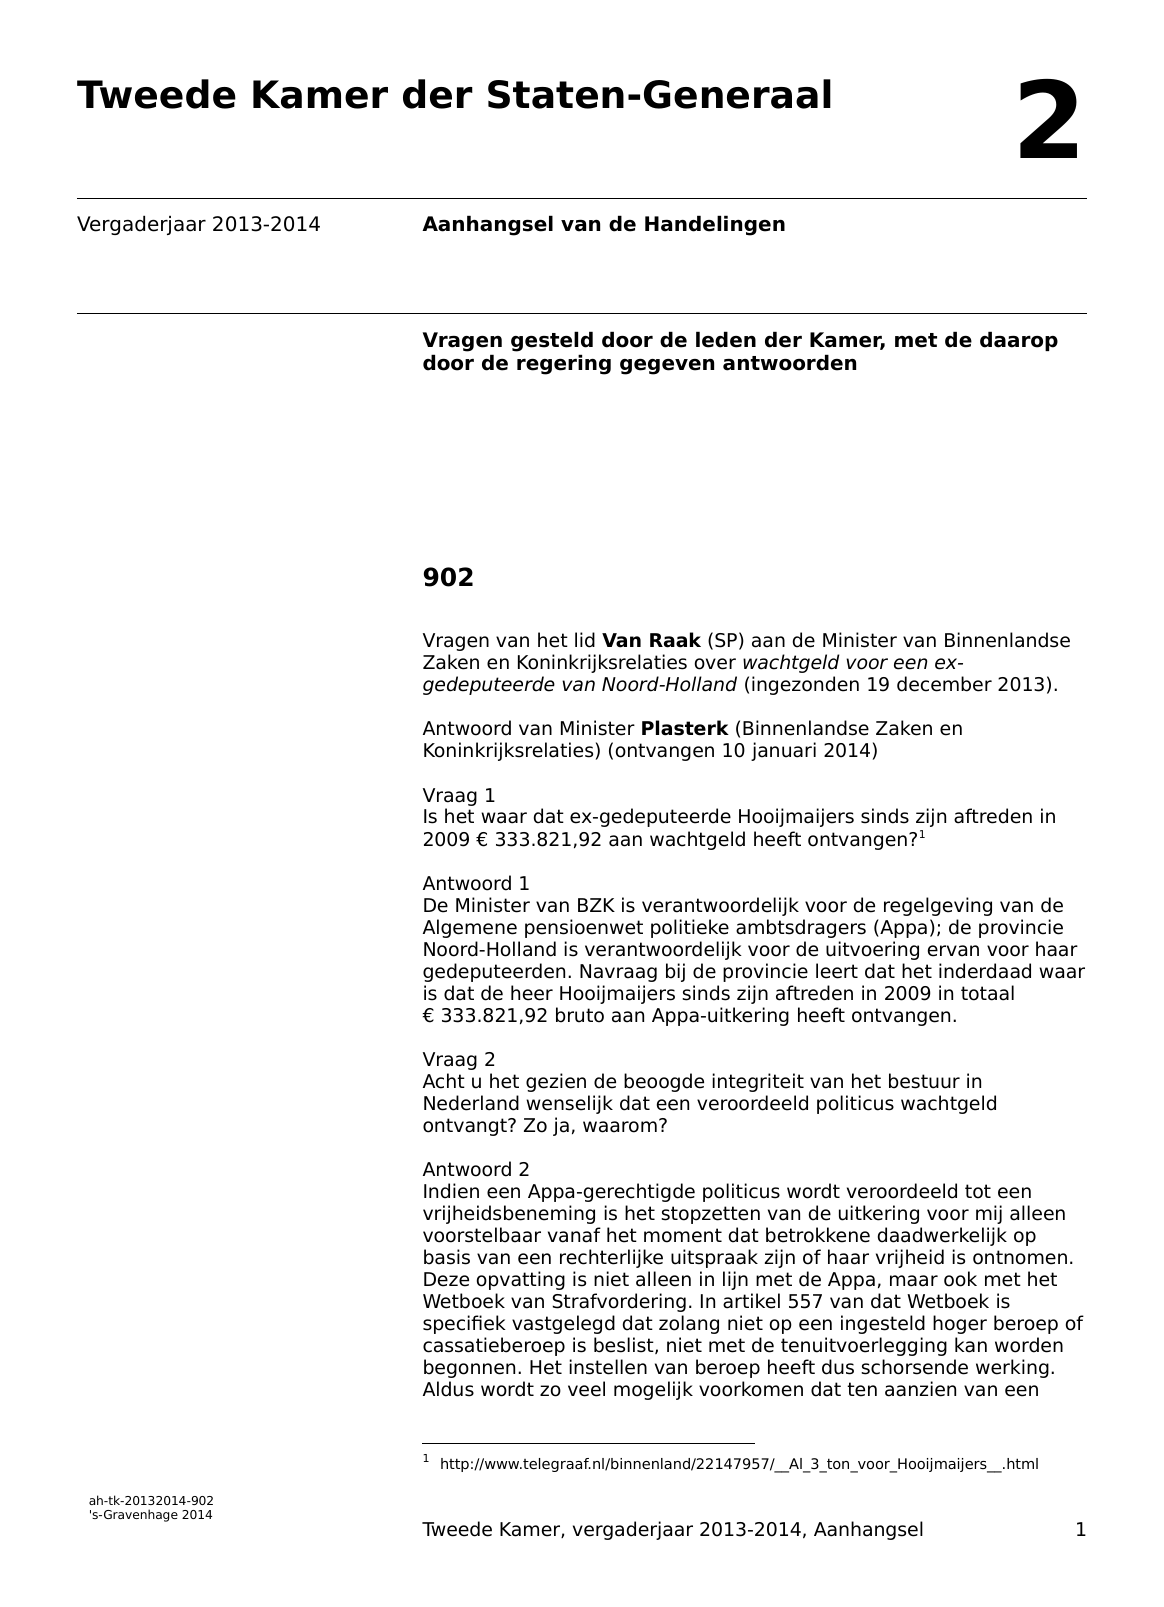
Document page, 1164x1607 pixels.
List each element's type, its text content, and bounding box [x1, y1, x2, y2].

text Acht u het gezien de beoogde integriteit van het bestuur in Nederland wenselijk dat een veroordeeld politicus wachtgeld ontvangt? Zo ja, waarom? [422, 1071, 1087, 1137]
text Vragen van het lid Van Raak (SP) aan de Minister van Binnenlandse Zaken en Koninkrijksrelaties over wachtgeld voor een ex-gedeputeerde van Noord-Holland (ingezonden 19 december 2013). [422, 630, 1087, 696]
table_cell Vergaderjaar 2013-2014 [77, 199, 422, 313]
text Vraag 1 [422, 784, 1087, 806]
text Indien een Appa-gerechtigde politicus wordt veroordeeld tot een vrijheidsbeneming is het stopzetten van de uitkering voor mij alleen voorstelbaar vanaf het moment dat betrokkene daadwerkelijk op basis van een rechterlijke uitspraak zijn of haar vrijheid is ontnomen. [422, 1181, 1087, 1269]
text 902 [422, 563, 1087, 592]
text 's-Gravenhage 2014 [88, 1508, 323, 1522]
text Antwoord 1 [422, 873, 1087, 894]
text ah-tk-20132014-902 [88, 1494, 323, 1508]
table_header 2 [886, 59, 1087, 198]
table_header Tweede Kamer der Staten-Generaal [77, 59, 886, 198]
text http://www.telegraaf.nl/binnenland/22147957/__Al_3_ton_voor_Hooijmaijers__.html [422, 1452, 1087, 1474]
table_cell [77, 314, 422, 375]
table_cell Aanhangsel van de Handelingen [422, 199, 1087, 313]
text Antwoord 2 [422, 1159, 1087, 1181]
text Vraag 2 [422, 1049, 1087, 1071]
table_cell Vragen gesteld door de leden der Kamer, met de daarop door de regering gegeven antwoorden [422, 314, 1087, 375]
text De Minister van BZK is verantwoordelijk voor de regelgeving van de Algemene pensioenwet politieke ambtsdragers (Appa); de provincie Noord-Holland is verantwoordelijk voor de uitvoering ervan voor haar gedeputeerden. Navraag bij de provincie leert dat het inderdaad waar is dat de heer Hooijmaijers sinds zijn aftreden in 2009 in totaal € 333.821,92 bruto aan Appa-uitkering heeft ontvangen. [422, 894, 1087, 1026]
text Deze opvatting is niet alleen in lijn met de Appa, maar ook met het Wetboek van Strafvordering. In artikel 557 van dat Wetboek is specifiek vastgelegd dat zolang niet op een ingesteld hoger beroep of cassatieberoep is beslist, niet met de tenuitvoerlegging kan worden begonnen. Het instellen van beroep heeft dus schorsende werking. Aldus wordt zo veel mogelijk voorkomen dat ten aanzien van een [422, 1269, 1087, 1401]
text Is het waar dat ex-gedeputeerde Hooijmaijers sinds zijn aftreden in 2009 € 333.821,92 aan wachtgeld heeft ontvangen? [422, 806, 1087, 850]
text Antwoord van Minister Plasterk (Binnenlandse Zaken en Koninkrijksrelaties) (ontvangen 10 januari 2014) [422, 718, 1087, 762]
